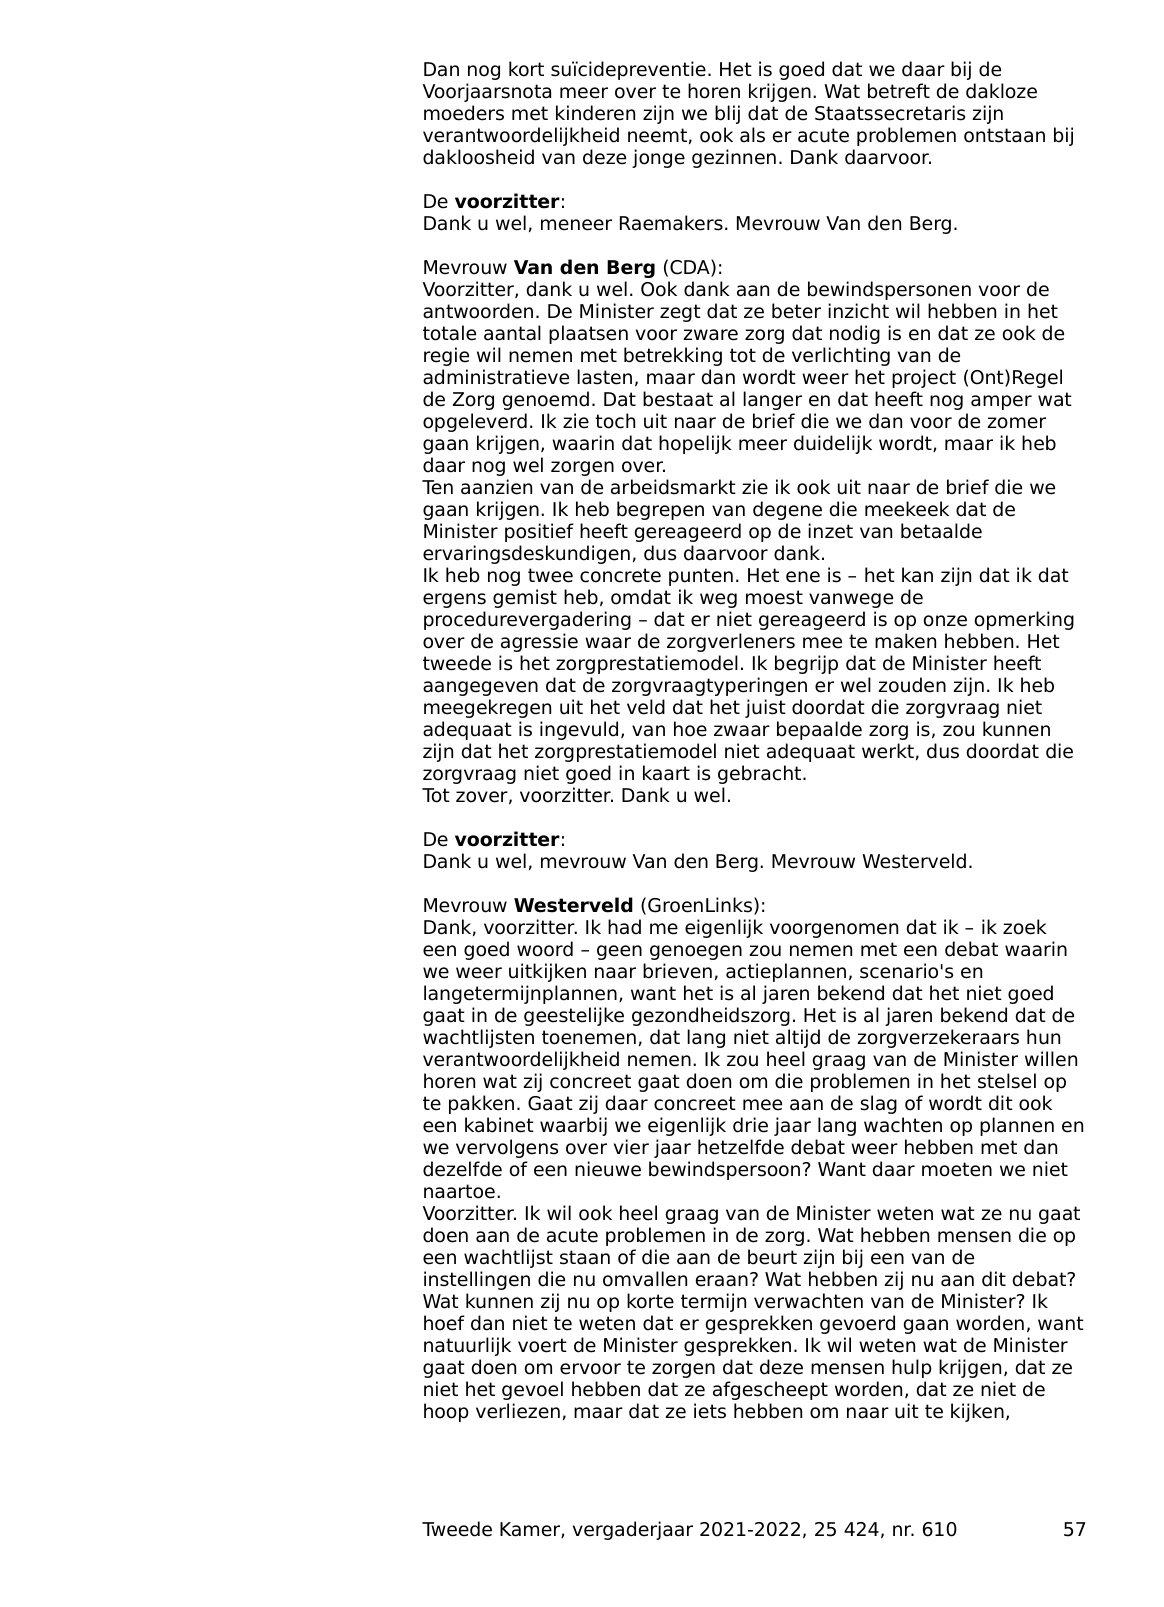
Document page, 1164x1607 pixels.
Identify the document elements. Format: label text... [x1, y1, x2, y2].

text Ten aanzien van de arbeidsmarkt zie ik ook uit naar de brief die we gaan krijgen. Ik heb begrepen van degene die meekeek dat de Minister positief heeft gereageerd op de inzet van betaalde ervaringsdeskundigen, dus daarvoor dank. [422, 477, 1087, 565]
text Tot zover, voorzitter. Dank u wel. [422, 785, 1087, 807]
text Dank u wel, mevrouw Van den Berg. Mevrouw Westerveld. [422, 851, 1087, 873]
text Mevrouw Westerveld (GroenLinks): [422, 895, 1087, 917]
text Voorzitter. Ik wil ook heel graag van de Minister weten wat ze nu gaat doen aan de acute problemen in de zorg. Wat hebben mensen die op een wachtlijst staan of die aan de beurt zijn bij een van de instellingen die nu omvallen eraan? Wat hebben zij nu aan dit debat? Wat kunnen zij nu op korte termijn verwachten van de Minister? Ik hoef dan niet te weten dat er gesprekken gevoerd gaan worden, want natuurlijk voert de Minister gesprekken. Ik wil weten wat de Minister gaat doen om ervoor te zorgen dat deze mensen hulp krijgen, dat ze niet het gevoel hebben dat ze afgescheept worden, dat ze niet de hoop verliezen, maar dat ze iets hebben om naar uit te kijken, [422, 1203, 1087, 1423]
text De voorzitter: [422, 829, 1087, 851]
text Dank u wel, meneer Raemakers. Mevrouw Van den Berg. [422, 213, 1087, 235]
text Dan nog kort suïcidepreventie. Het is goed dat we daar bij de Voorjaarsnota meer over te horen krijgen. Wat betreft de dakloze moeders met kinderen zijn we blij dat de Staatssecretaris zijn verantwoordelijkheid neemt, ook als er acute problemen ontstaan bij dakloosheid van deze jonge gezinnen. Dank daarvoor. [422, 59, 1087, 169]
text Voorzitter, dank u wel. Ook dank aan de bewindspersonen voor de antwoorden. De Minister zegt dat ze beter inzicht wil hebben in het totale aantal plaatsen voor zware zorg dat nodig is en dat ze ook de regie wil nemen met betrekking tot de verlichting van de administratieve lasten, maar dan wordt weer het project (Ont)Regel de Zorg genoemd. Dat bestaat al langer en dat heeft nog amper wat opgeleverd. Ik zie toch uit naar de brief die we dan voor de zomer gaan krijgen, waarin dat hopelijk meer duidelijk wordt, maar ik heb daar nog wel zorgen over. [422, 279, 1087, 477]
text De voorzitter: [422, 191, 1087, 213]
text Ik heb nog twee concrete punten. Het ene is – het kan zijn dat ik dat ergens gemist heb, omdat ik weg moest vanwege de procedurevergadering – dat er niet gereageerd is op onze opmerking over de agressie waar de zorgverleners mee te maken hebben. Het tweede is het zorgprestatiemodel. Ik begrijp dat de Minister heeft aangegeven dat de zorgvraagtyperingen er wel zouden zijn. Ik heb meegekregen uit het veld dat het juist doordat die zorgvraag niet adequaat is ingevuld, van hoe zwaar bepaalde zorg is, zou kunnen zijn dat het zorgprestatiemodel niet adequaat werkt, dus doordat die zorgvraag niet goed in kaart is gebracht. [422, 565, 1087, 785]
text Mevrouw Van den Berg (CDA): [422, 257, 1087, 279]
text Dank, voorzitter. Ik had me eigenlijk voorgenomen dat ik – ik zoek een goed woord – geen genoegen zou nemen met een debat waarin we weer uitkijken naar brieven, actieplannen, scenario's en langetermijnplannen, want het is al jaren bekend dat het niet goed gaat in de geestelijke gezondheidszorg. Het is al jaren bekend dat de wachtlijsten toenemen, dat lang niet altijd de zorgverzekeraars hun verantwoordelijkheid nemen. Ik zou heel graag van de Minister willen horen wat zij concreet gaat doen om die problemen in het stelsel op te pakken. Gaat zij daar concreet mee aan de slag of wordt dit ook een kabinet waarbij we eigenlijk drie jaar lang wachten op plannen en we vervolgens over vier jaar hetzelfde debat weer hebben met dan dezelfde of een nieuwe bewindspersoon? Want daar moeten we niet naartoe. [422, 917, 1087, 1203]
